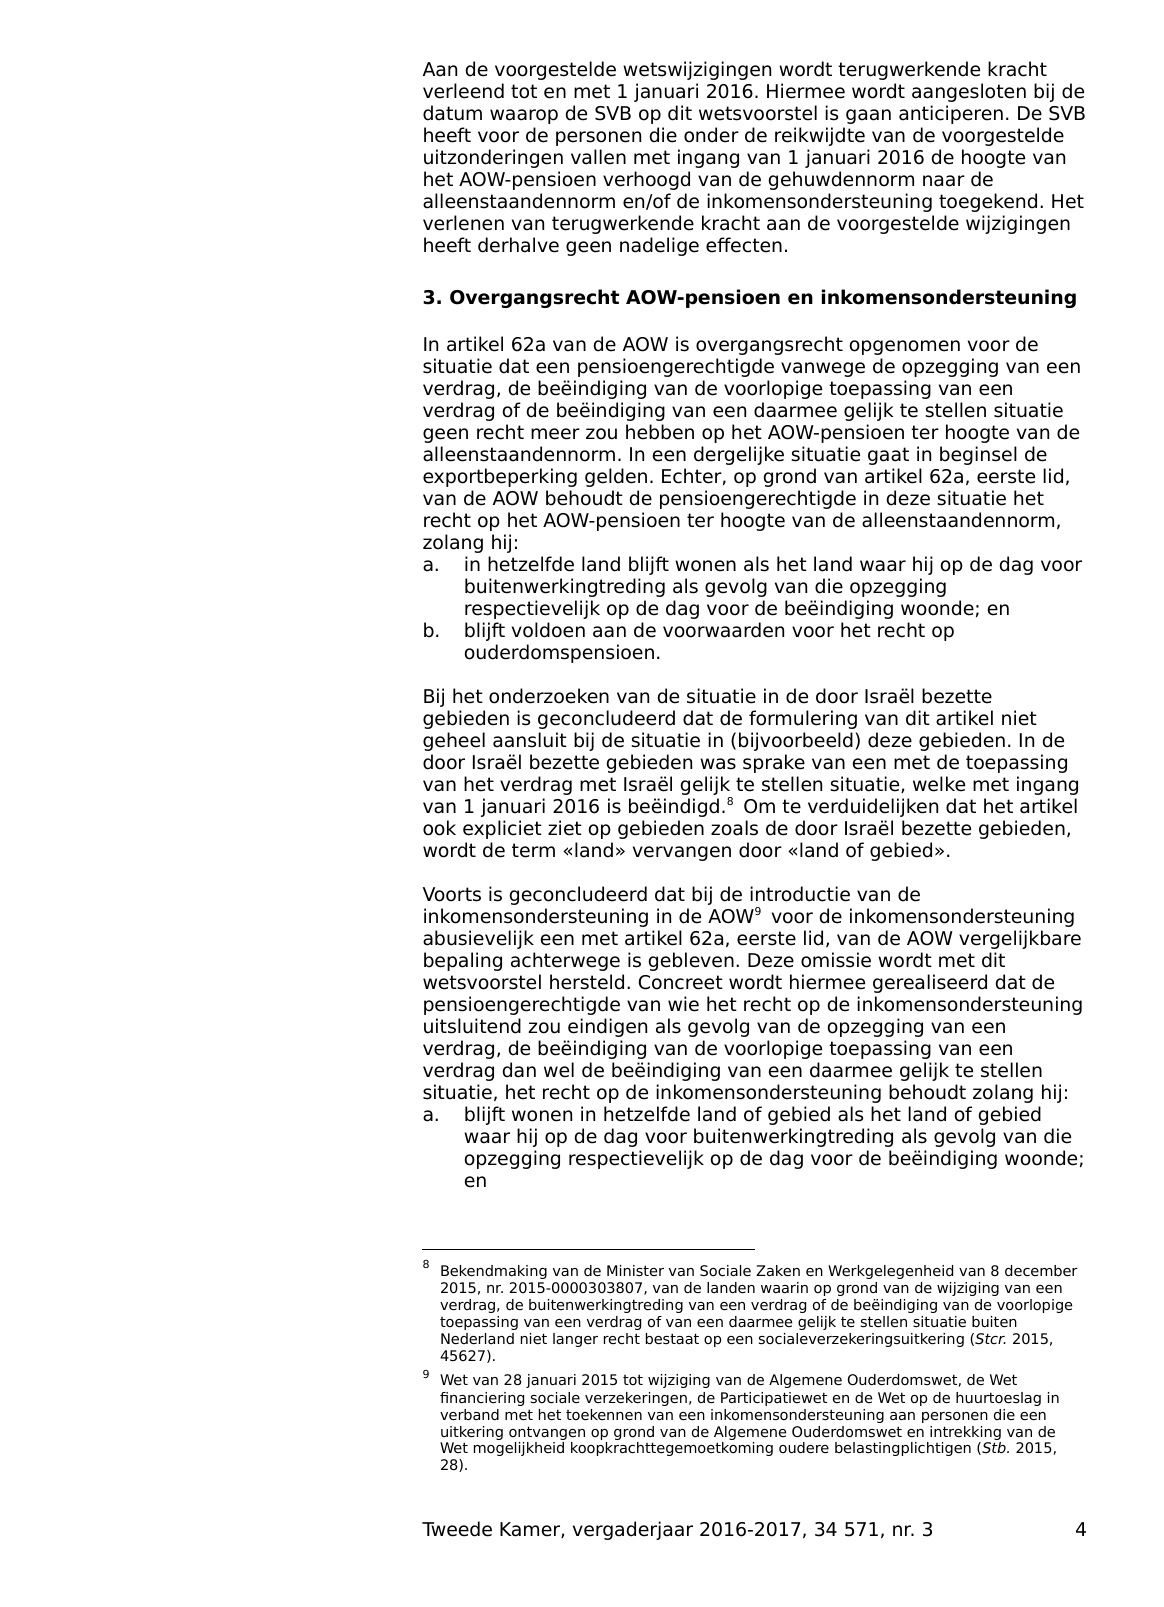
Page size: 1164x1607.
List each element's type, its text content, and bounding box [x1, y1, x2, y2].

text Voorts is geconcludeerd dat bij de introductie van de inkomensondersteuning in de AOW voor de inkomensondersteuning abusievelijk een met artikel 62a, eerste lid, van de AOW vergelijkbare bepaling achterwege is gebleven. Deze omissie wordt met dit wetsvoorstel hersteld. Concreet wordt hiermee gerealiseerd dat de pensioengerechtigde van wie het recht op de inkomensondersteuning uitsluitend zou eindigen als gevolg van de opzegging van een verdrag, de beëindiging van de voorlopige toepassing van een verdrag dan wel de beëindiging van een daarmee gelijk te stellen situatie, het recht op de inkomensondersteuning behoudt zolang hij: [422, 884, 1087, 1103]
text b. blijft voldoen aan de voorwaarden voor het recht op ouderdomspensioen. [422, 619, 1087, 663]
text a. in hetzelfde land blijft wonen als het land waar hij op de dag voor buitenwerkingtreding als gevolg van die opzegging respectievelijk op de dag voor de beëindiging woonde; en [422, 554, 1087, 619]
text In artikel 62a van de AOW is overgangsrecht opgenomen voor de situatie dat een pensioengerechtigde vanwege de opzegging van een verdrag, de beëindiging van de voorlopige toepassing van een verdrag of de beëindiging van een daarmee gelijk te stellen situatie geen recht meer zou hebben op het AOW-pensioen ter hoogte van de alleenstaandennorm. In een dergelijke situatie gaat in beginsel de exportbeperking gelden. Echter, op grond van artikel 62a, eerste lid, van de AOW behoudt de pensioengerechtigde in deze situatie het recht op het AOW-pensioen ter hoogte van de alleenstaandennorm, zolang hij: [422, 334, 1087, 554]
text Bekendmaking van de Minister van Sociale Zaken en Werkgelegenheid van 8 december 2015, nr. 2015-0000303807, van de landen waarin op grond van de wijziging van een verdrag, de buitenwerkingtreding van een verdrag of de beëindiging van de voorlopige toepassing van een verdrag of van een daarmee gelijk te stellen situatie buiten Nederland niet langer recht bestaat op een socialeverzekeringsuitkering (Stcr. 2015, 45627). [422, 1258, 1087, 1365]
subtitle 3. Overgangsrecht AOW-pensioen en inkomensondersteuning [422, 287, 1087, 309]
text Bij het onderzoeken van de situatie in de door Israël bezette gebieden is geconcludeerd dat de formulering van dit artikel niet geheel aansluit bij de situatie in (bijvoorbeeld) deze gebieden. In de door Israël bezette gebieden was sprake van een met de toepassing van het verdrag met Israël gelijk te stellen situatie, welke met ingang van 1 januari 2016 is beëindigd. Om te verduidelijken dat het artikel ook expliciet ziet op gebieden zoals de door Israël bezette gebieden, wordt de term «land» vervangen door «land of gebied». [422, 686, 1087, 862]
text a. blijft wonen in hetzelfde land of gebied als het land of gebied waar hij op de dag voor buitenwerkingtreding als gevolg van die opzegging respectievelijk op de dag voor de beëindiging woonde; en [422, 1103, 1087, 1191]
text Aan de voorgestelde wetswijzigingen wordt terugwerkende kracht verleend tot en met 1 januari 2016. Hiermee wordt aangesloten bij de datum waarop de SVB op dit wetsvoorstel is gaan anticiperen. De SVB heeft voor de personen die onder de reikwijdte van de voorgestelde uitzonderingen vallen met ingang van 1 januari 2016 de hoogte van het AOW-pensioen verhoogd van de gehuwdennorm naar de alleenstaandennorm en/of de inkomensondersteuning toegekend. Het verlenen van terugwerkende kracht aan de voorgestelde wijzigingen heeft derhalve geen nadelige effecten. [422, 59, 1087, 257]
text Wet van 28 januari 2015 tot wijziging van de Algemene Ouderdomswet, de Wet financiering sociale verzekeringen, de Participatiewet en de Wet op de huurtoeslag in verband met het toekennen van een inkomensondersteuning aan personen die een uitkering ontvangen op grond van de Algemene Ouderdomswet en intrekking van de Wet mogelijkheid koopkrachttegemoetkoming oudere belastingplichtigen (Stb. 2015, 28). [422, 1368, 1087, 1474]
